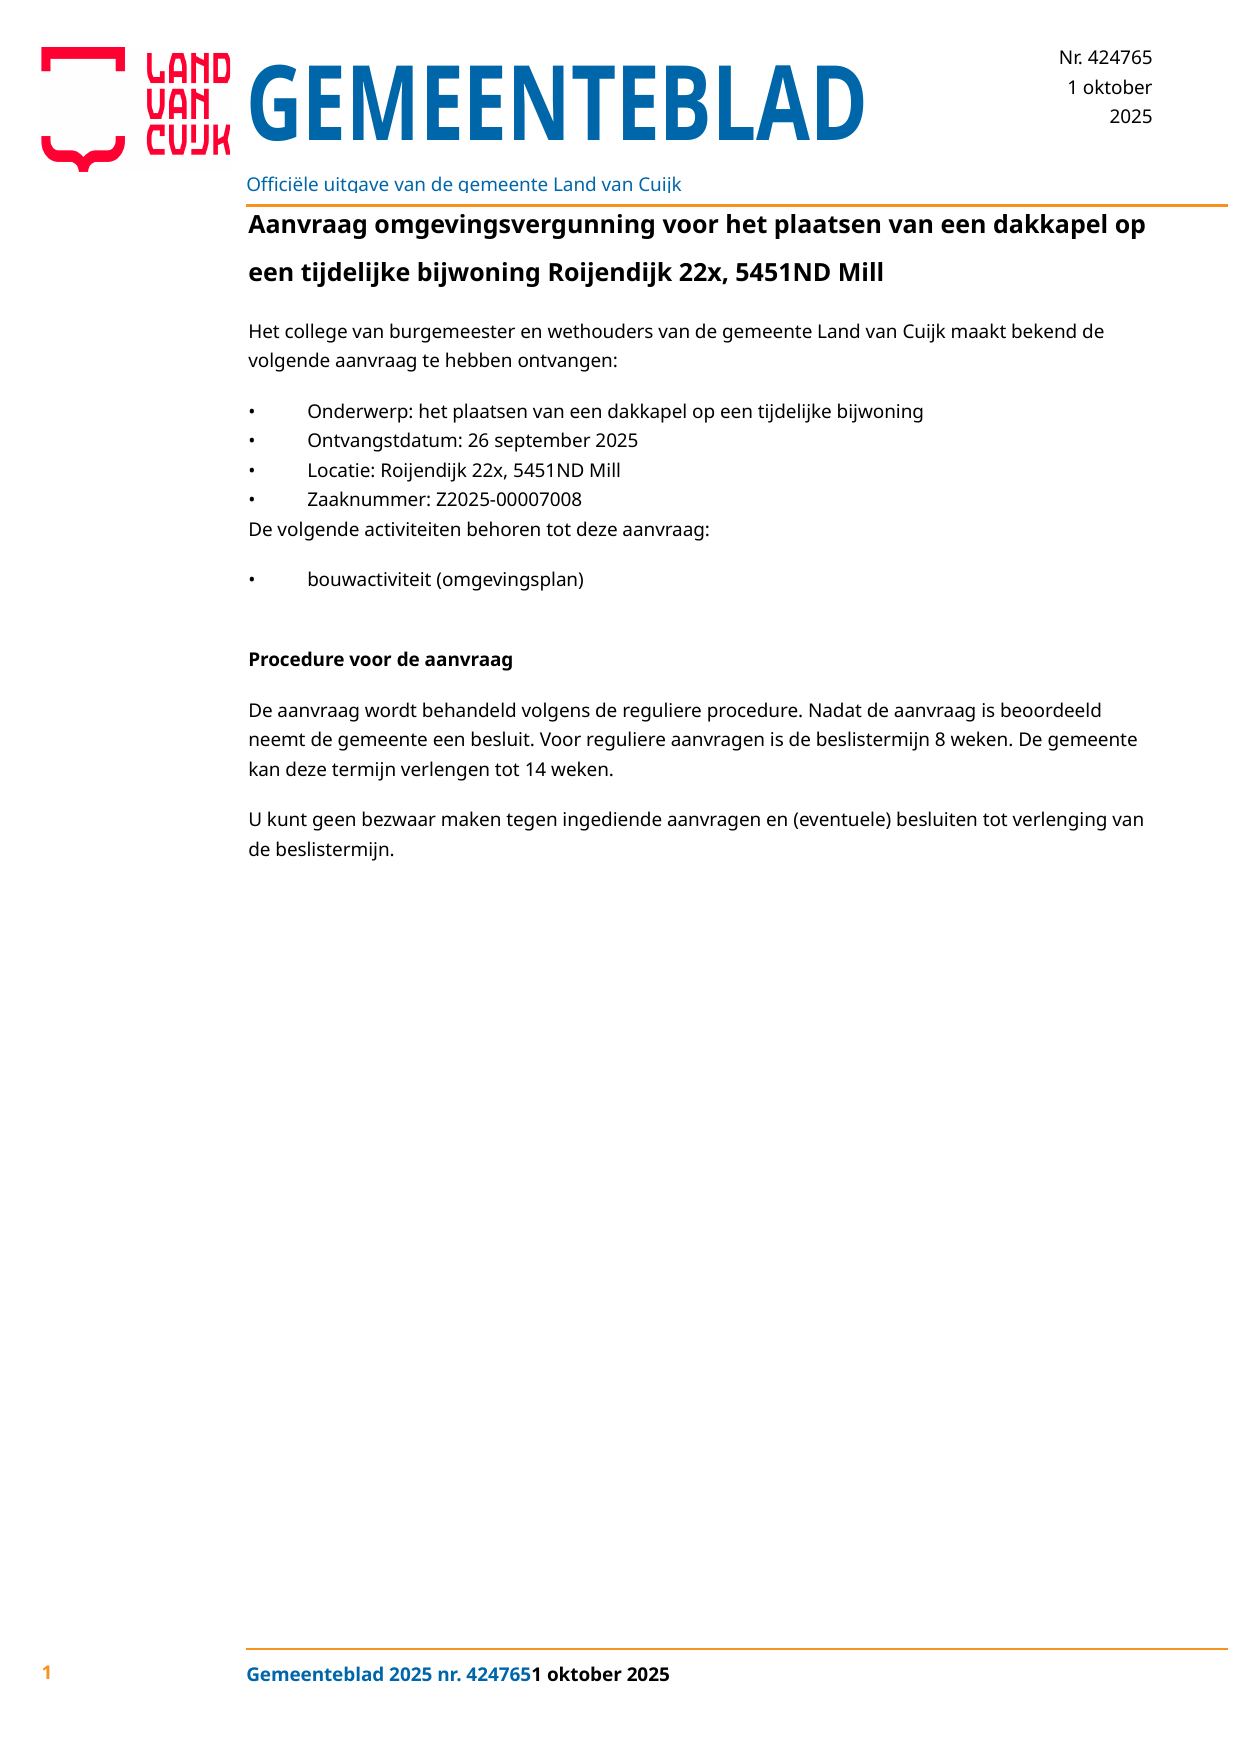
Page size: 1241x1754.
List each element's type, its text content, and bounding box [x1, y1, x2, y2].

list Zaaknummer: Z2025-00007008 [248, 487, 1152, 512]
text De volgende activiteiten behoren tot deze aanvraag: [248, 516, 1152, 542]
text De aanvraag wordt behandeld volgens de reguliere procedure. Nadat de aanvraag is beoordeeld neemt de gemeente een besluit. Voor reguliere aanvragen is de beslistermijn 8 weken. De gemeente kan deze termijn verlengen tot 14 weken. [248, 697, 1152, 782]
list Onderwerp: het plaatsen van een dakkapel op een tijdelijke bijwoning [248, 398, 1152, 424]
list bouwactiviteit (omgevingsplan) [248, 567, 1152, 592]
text U kunt geen bezwaar maken tegen ingediende aanvragen en (eventuele) besluiten tot verlenging van de beslistermijn. [248, 807, 1152, 862]
list Ontvangstdatum: 26 september 2025 [248, 427, 1152, 453]
text Aanvraag omgevingsvergunning voor het plaatsen van een dakkapel op een tijdelijke bijwoning Roijendijk 22x, 5451ND Mill [248, 207, 1152, 288]
text Procedure voor de aanvraag [248, 647, 1152, 672]
text Het college van burgemeester en wethouders van de gemeente Land van Cuijk maakt bekend de volgende aanvraag te hebben ontvangen: [248, 318, 1152, 373]
list Locatie: Roijendijk 22x, 5451ND Mill [248, 457, 1152, 483]
picture [41, 47, 231, 172]
